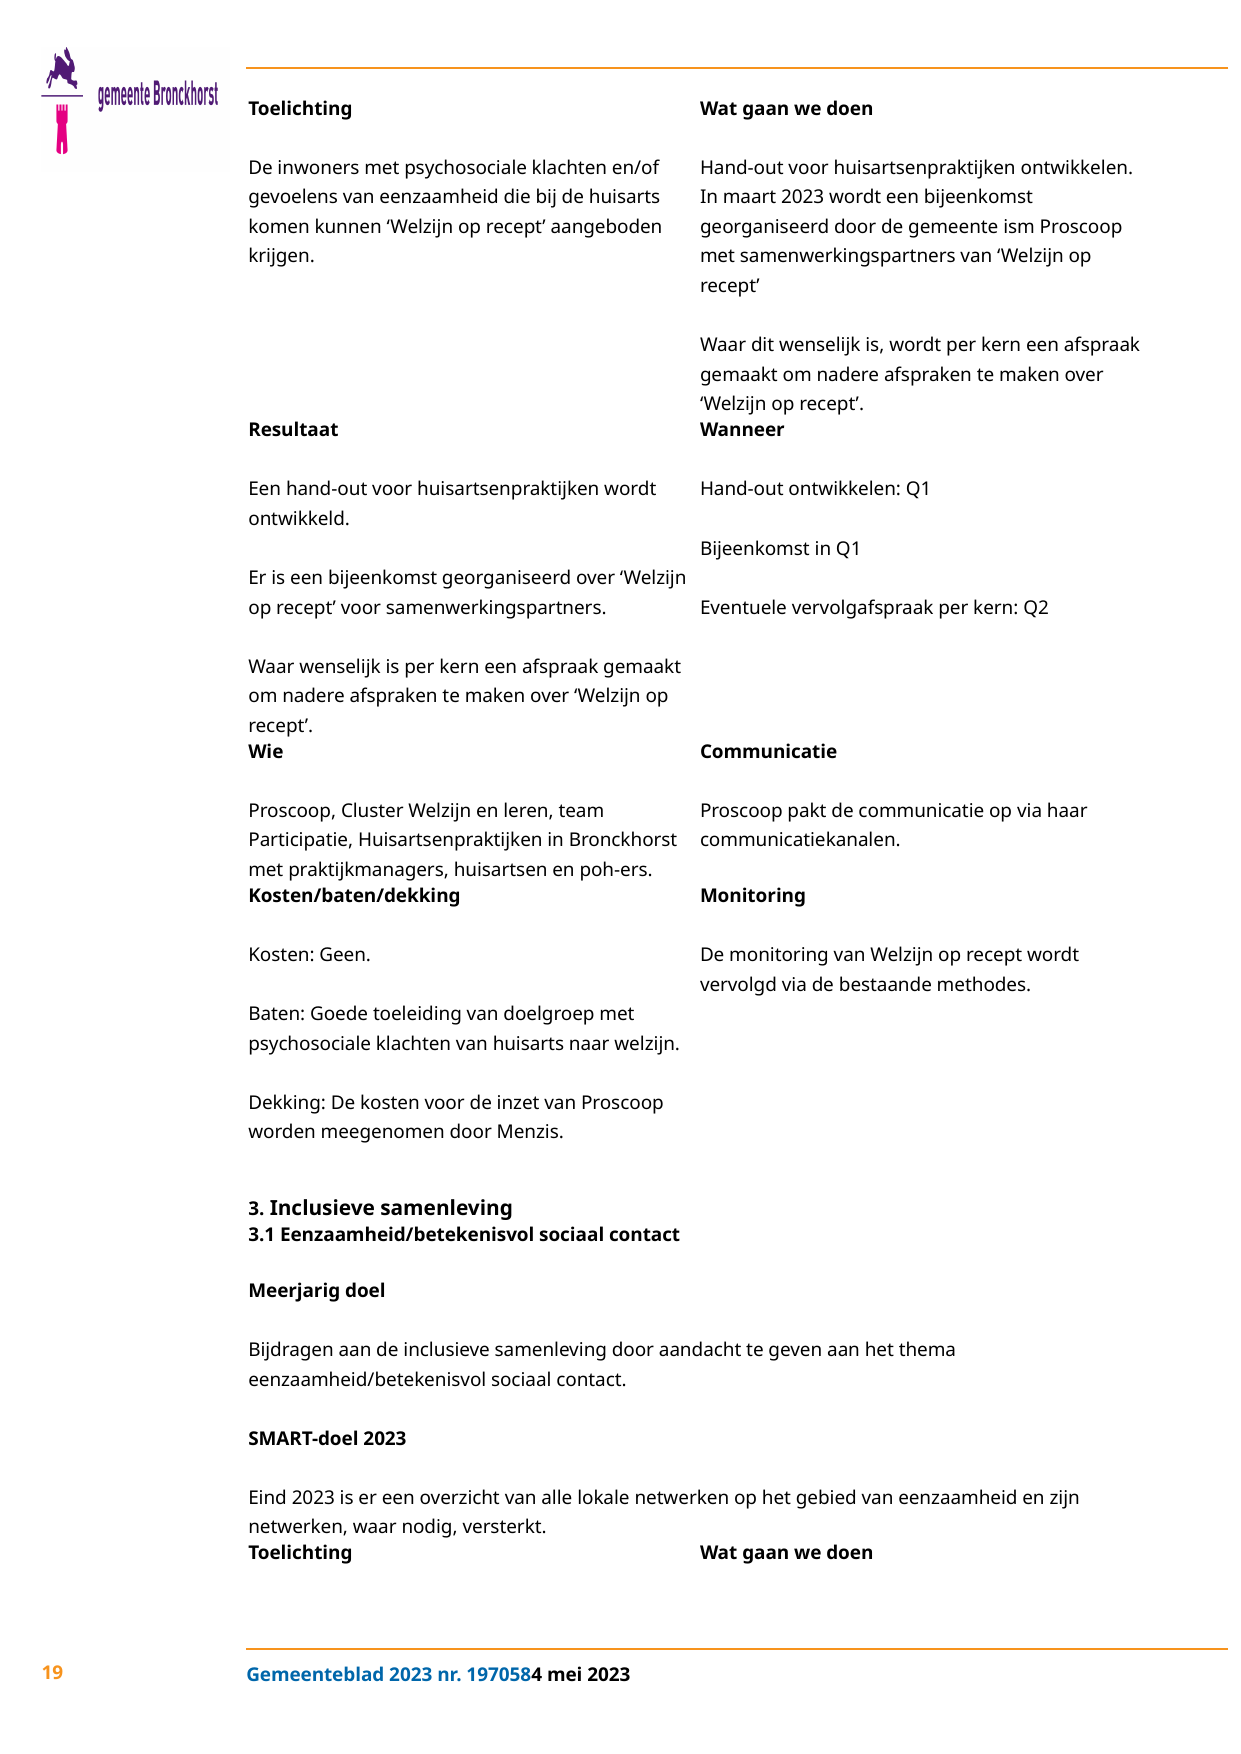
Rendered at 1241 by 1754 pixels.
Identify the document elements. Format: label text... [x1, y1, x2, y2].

table_cell Monitoring De monitoring van Welzijn op recept wordt vervolgd via de bestaande methodes. [700, 882, 1152, 1144]
picture [41, 47, 231, 172]
table_cell Wat gaan we doen [700, 1540, 1152, 1595]
table_cell Resultaat Een hand-out voor huisartsenpraktijken wordt ontwikkeld. Er is een bijeenkomst georganiseerd over ‘Welzijn op recept’ voor samenwerkingspartners. Waar wenselijk is per kern een afspraak gemaakt om nadere afspraken te maken over ‘Welzijn op recept’. [248, 416, 700, 738]
table_cell Toelichting De inwoners met psychosociale klachten en/of gevoelens van eenzaamheid die bij de huisarts komen kunnen ‘Welzijn op recept’ aangeboden krijgen. [248, 95, 700, 416]
table_header Meerjarig doel Bijdragen aan de inclusieve samenleving door aandacht te geven aan het thema eenzaamheid/betekenisvol sociaal contact. SMART-doel 2023 Eind 2023 is er een overzicht van alle lokale netwerken op het gebied van eenzaamheid en zijn netwerken, waar nodig, versterkt. [248, 1277, 1152, 1539]
table_cell Toelichting [248, 1540, 700, 1595]
text 3.1 Eenzaamheid/betekenisvol sociaal contact [248, 1222, 1152, 1247]
table_cell Wanneer Hand-out ontwikkelen: Q1 Bijeenkomst in Q1 Eventuele vervolgafspraak per kern: Q2 [700, 416, 1152, 738]
table_cell Communicatie Proscoop pakt de communicatie op via haar communicatiekanalen. [700, 738, 1152, 882]
text 3. Inclusieve samenleving [248, 1193, 1152, 1222]
table_cell Kosten/baten/dekking Kosten: Geen. Baten: Goede toeleiding van doelgroep met psychosociale klachten van huisarts naar welzijn. Dekking: De kosten voor de inzet van Proscoop worden meegenomen door Menzis. [248, 882, 700, 1144]
table_cell Wie Proscoop, Cluster Welzijn en leren, team Participatie, Huisartsenpraktijken in Bronckhorst met praktijkmanagers, huisartsen en poh-ers. [248, 738, 700, 882]
table_cell Wat gaan we doen Hand-out voor huisartsenpraktijken ontwikkelen. In maart 2023 wordt een bijeenkomst georganiseerd door de gemeente ism Proscoop met samenwerkingspartners van ‘Welzijn op recept’ Waar dit wenselijk is, wordt per kern een afspraak gemaakt om nadere afspraken te maken over ‘Welzijn op recept’. [700, 95, 1152, 416]
